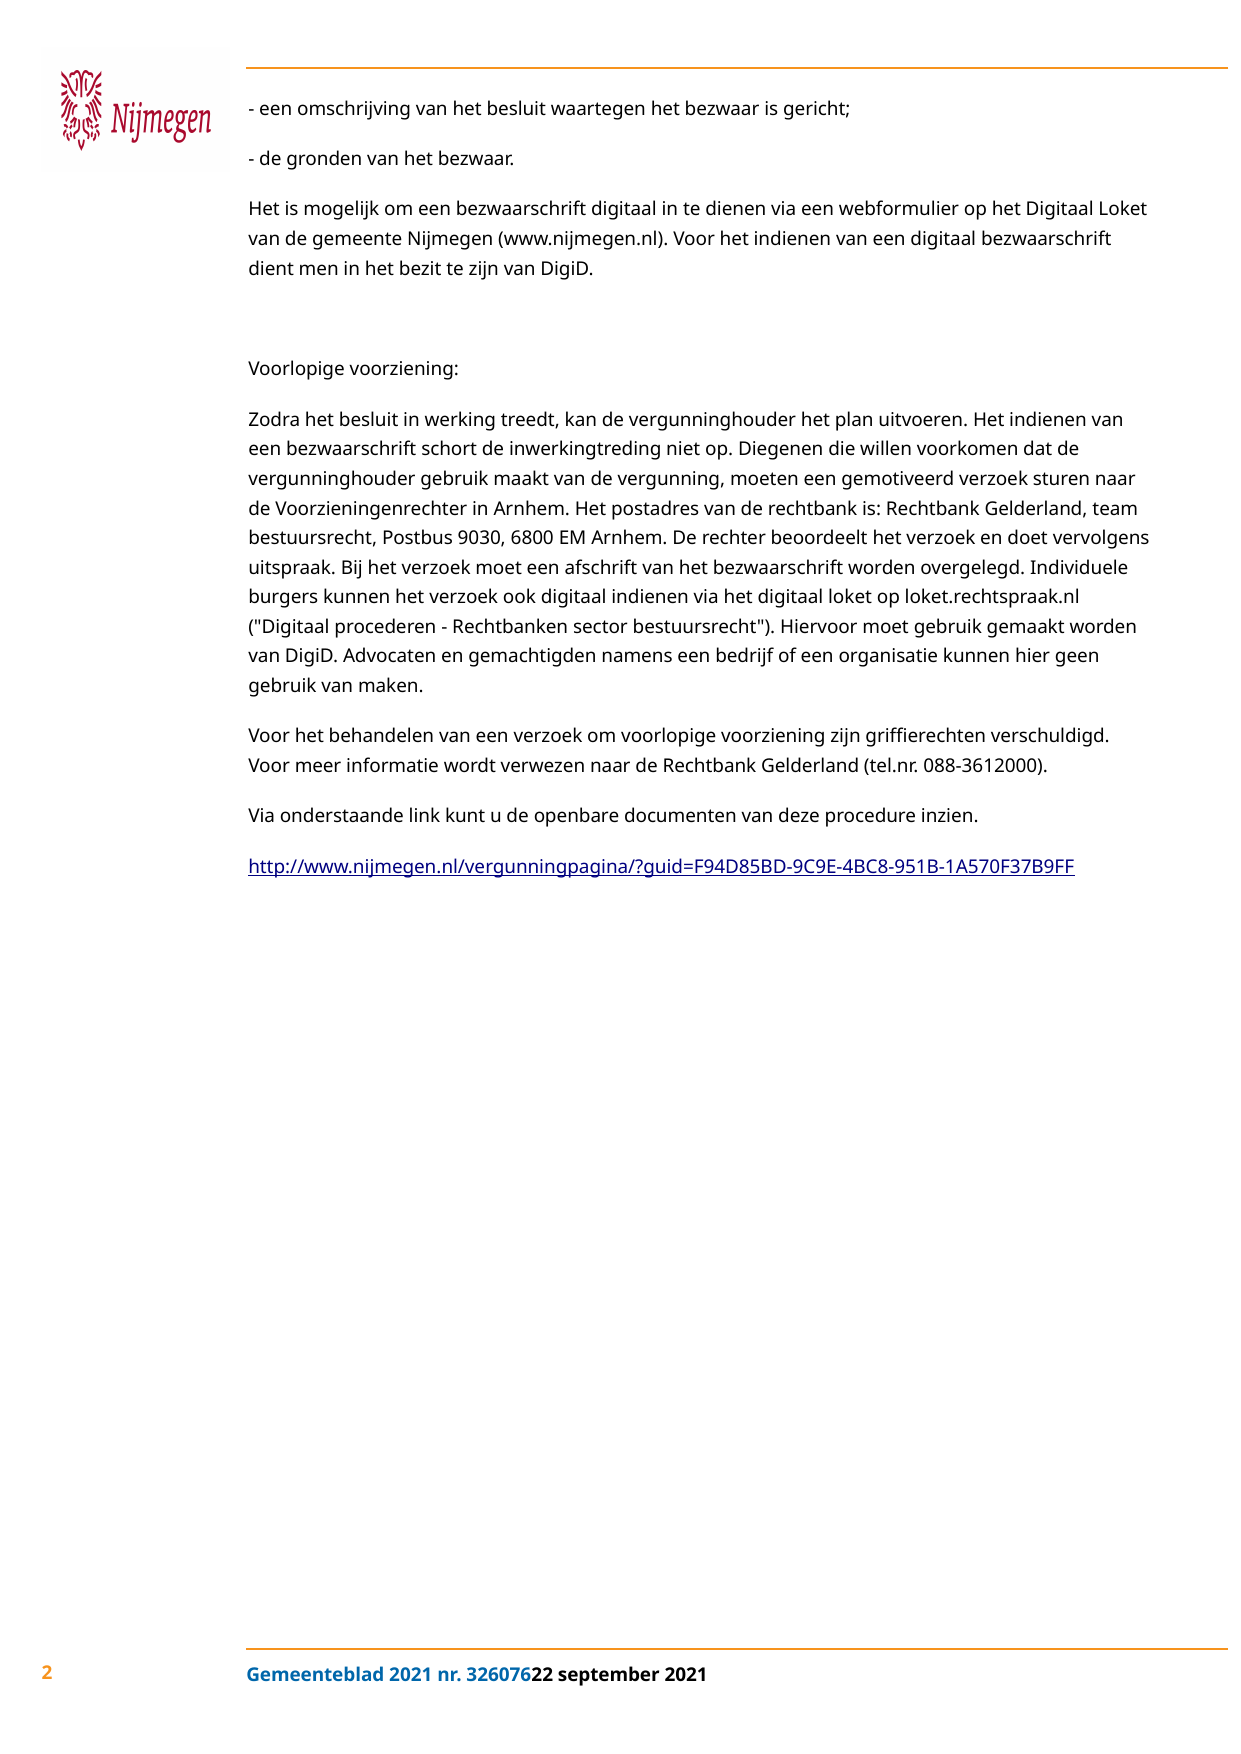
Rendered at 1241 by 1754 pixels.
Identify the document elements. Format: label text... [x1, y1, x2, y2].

text Voor het behandelen van een verzoek om voorlopige voorziening zijn griffierechten verschuldigd. Voor meer informatie wordt verwezen naar de Rechtbank Gelderland (tel.nr. 088-3612000). [248, 723, 1152, 778]
text Zodra het besluit in werking treedt, kan de vergunninghouder het plan uitvoeren. Het indienen van een bezwaarschrift schort de inwerkingtreding niet op. Diegenen die willen voorkomen dat de vergunninghouder gebruik maakt van de vergunning, moeten een gemotiveerd verzoek sturen naar de Voorzieningenrechter in Arnhem. Het postadres van de rechtbank is: Rechtbank Gelderland, team bestuursrecht, Postbus 9030, 6800 EM Arnhem. De rechter beoordeelt het verzoek en doet vervolgens uitspraak. Bij het verzoek moet een afschrift van het bezwaarschrift worden overgelegd. Individuele burgers kunnen het verzoek ook digitaal indienen via het digitaal loket op loket.rechtspraak.nl ("Digitaal procederen - Rechtbanken sector bestuursrecht"). Hiervoor moet gebruik gemaakt worden van DigiD. Advocaten en gemachtigden namens een bedrijf of een organisatie kunnen hier geen gebruik van maken. [248, 406, 1152, 698]
text http://www.nijmegen.nl/vergunningpagina/?guid=F94D85BD-9C9E-4BC8-951B-1A570F37B9FF [248, 853, 1152, 879]
text - de gronden van het bezwaar. [248, 145, 1152, 171]
text Voorlopige voorziening: [248, 356, 1152, 381]
text Het is mogelijk om een bezwaarschrift digitaal in te dienen via een webformulier op het Digitaal Loket van de gemeente Nijmegen (www.nijmegen.nl). Voor het indienen van een digitaal bezwaarschrift dient men in het bezit te zijn van DigiD. [248, 196, 1152, 281]
text - een omschrijving van het besluit waartegen het bezwaar is gericht; [248, 95, 1152, 121]
picture [41, 47, 231, 172]
text Via onderstaande link kunt u de openbare documenten van deze procedure inzien. [248, 803, 1152, 828]
